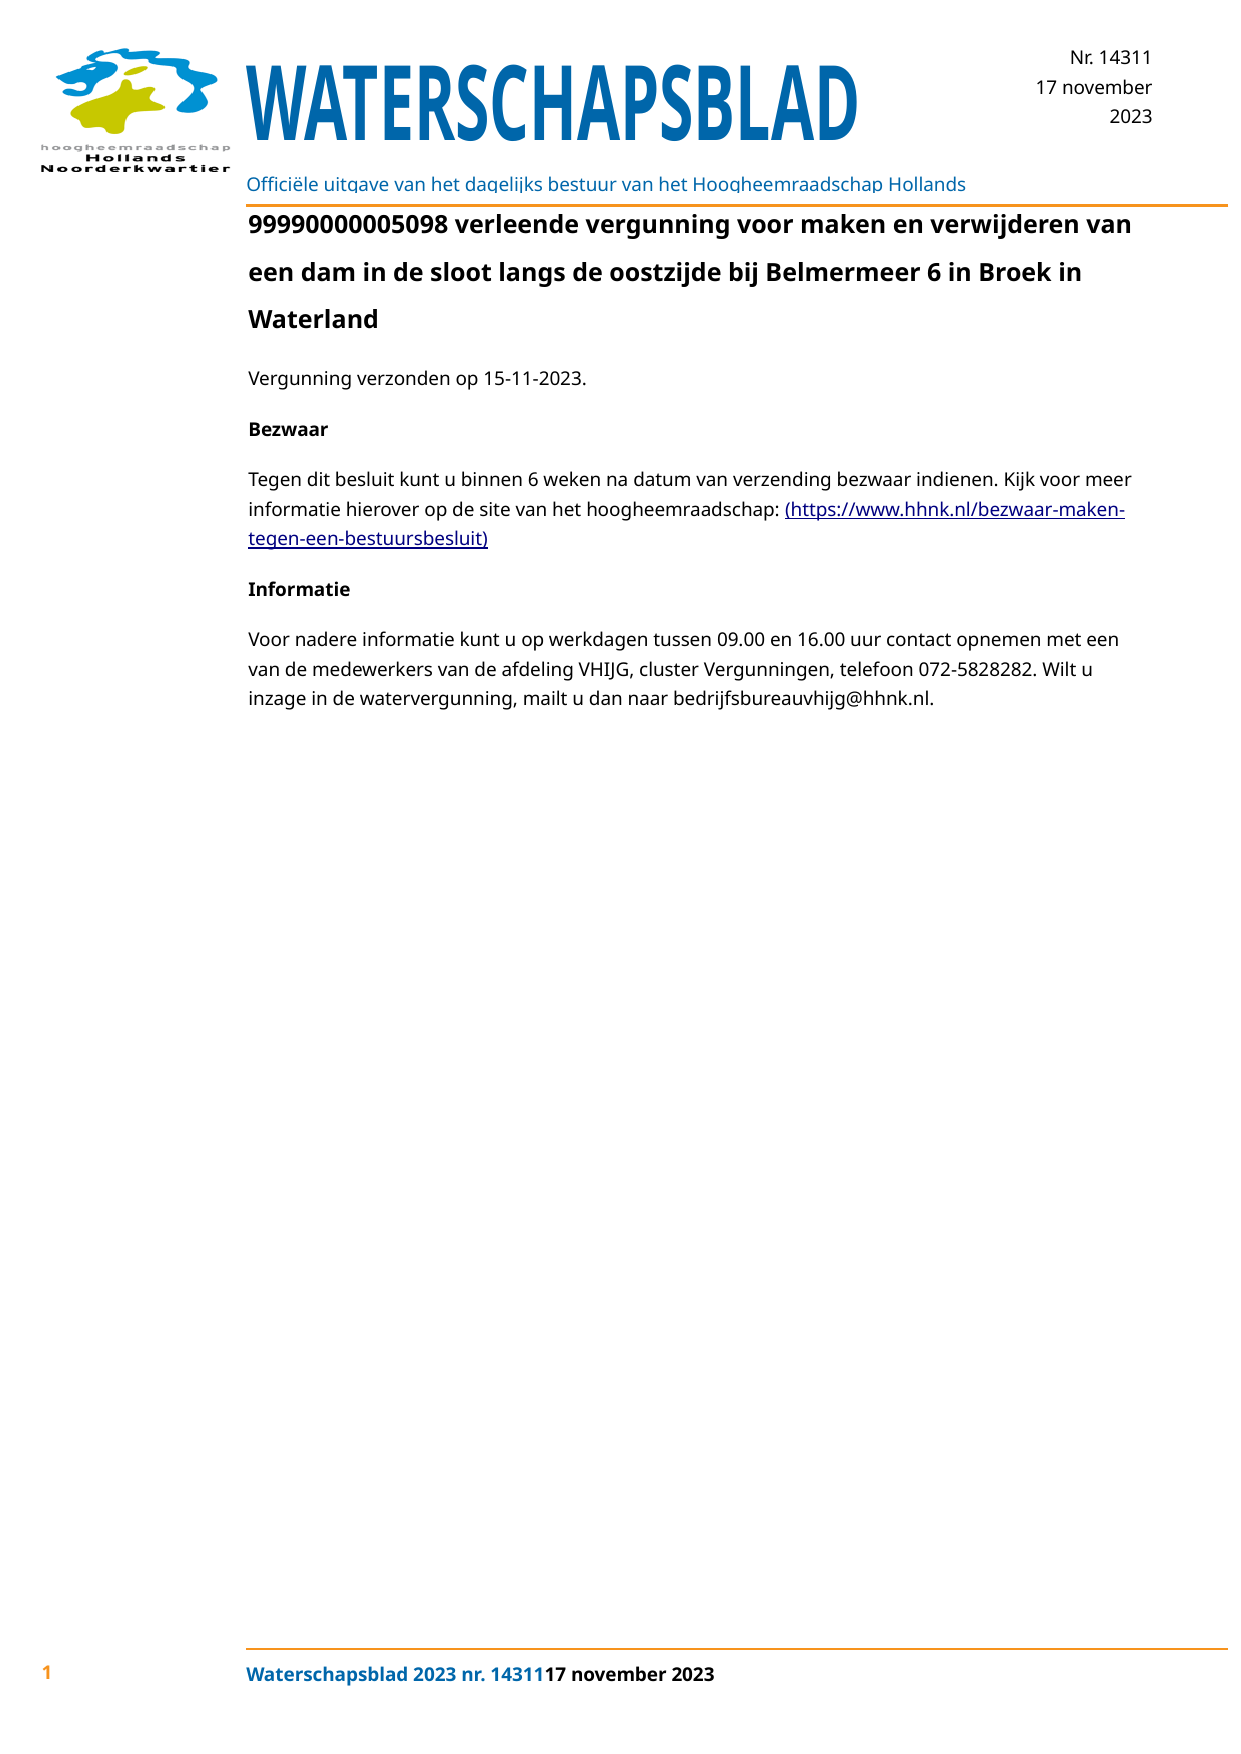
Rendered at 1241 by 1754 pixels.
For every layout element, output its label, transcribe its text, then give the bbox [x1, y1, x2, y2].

text Voor nadere informatie kunt u op werkdagen tussen 09.00 en 16.00 uur contact opnemen met een van de medewerkers van de afdeling VHIJG, cluster Vergunningen, telefoon 072-5828282. Wilt u inzage in de watervergunning, mailt u dan naar bedrijfsbureauvhijg@hhnk.nl. [248, 626, 1152, 711]
text Vergunning verzonden op 15-11-2023. [248, 366, 1152, 391]
text Tegen dit besluit kunt u binnen 6 weken na datum van verzending bezwaar indienen. Kijk voor meer informatie hierover op de site van het hoogheemraadschap: (https://www.hhnk.nl/bezwaar-maken-tegen-een-bestuursbesluit) [248, 466, 1152, 551]
picture [41, 47, 231, 172]
text Informatie [248, 576, 1152, 602]
text 99990000005098 verleende vergunning voor maken en verwijderen van een dam in de sloot langs de oostzijde bij Belmermeer 6 in Broek in Waterland [248, 207, 1152, 336]
text Bezwaar [248, 416, 1152, 442]
